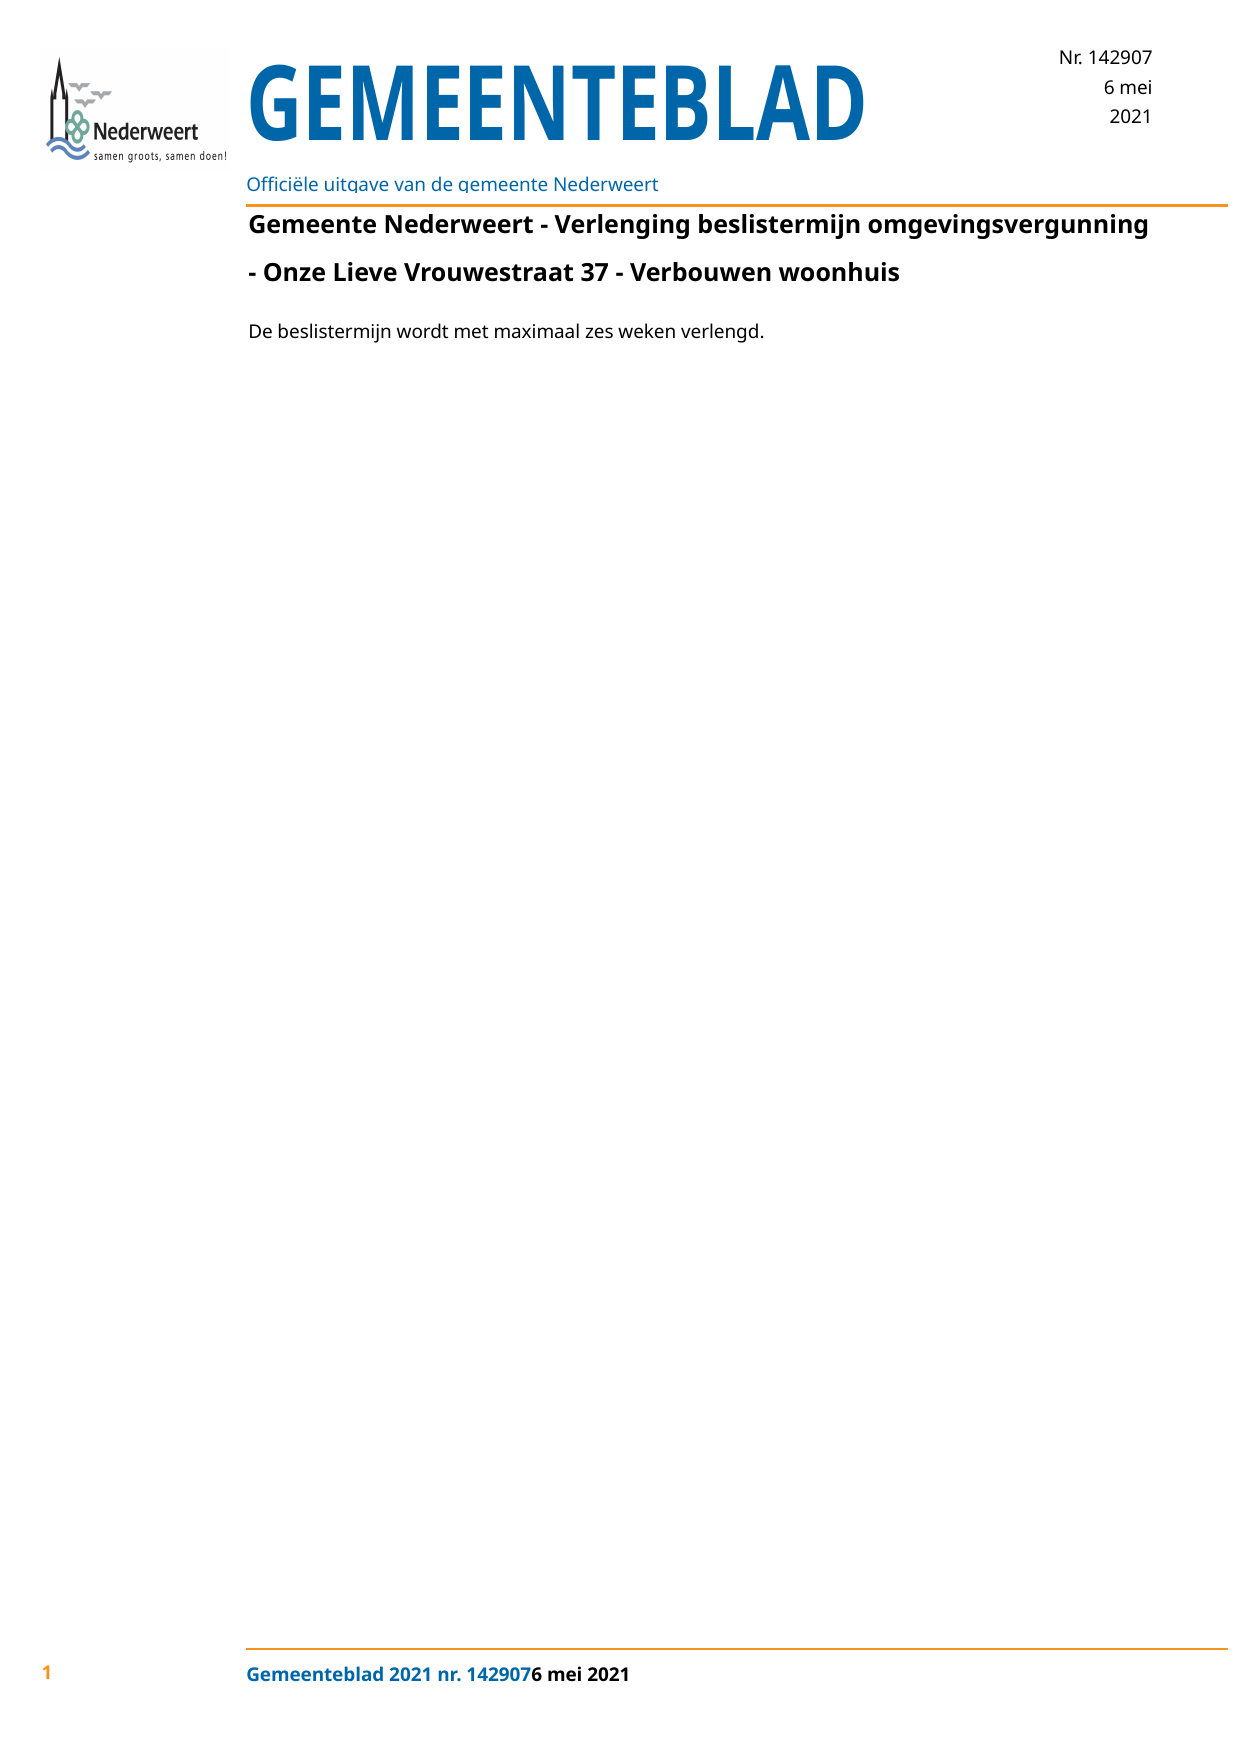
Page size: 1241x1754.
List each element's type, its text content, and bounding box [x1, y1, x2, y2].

picture [41, 47, 231, 172]
text Gemeente Nederweert - Verlenging beslistermijn omgevingsvergunning - Onze Lieve Vrouwestraat 37 - Verbouwen woonhuis [248, 207, 1152, 288]
text De beslistermijn wordt met maximaal zes weken verlengd. [248, 318, 1152, 344]
